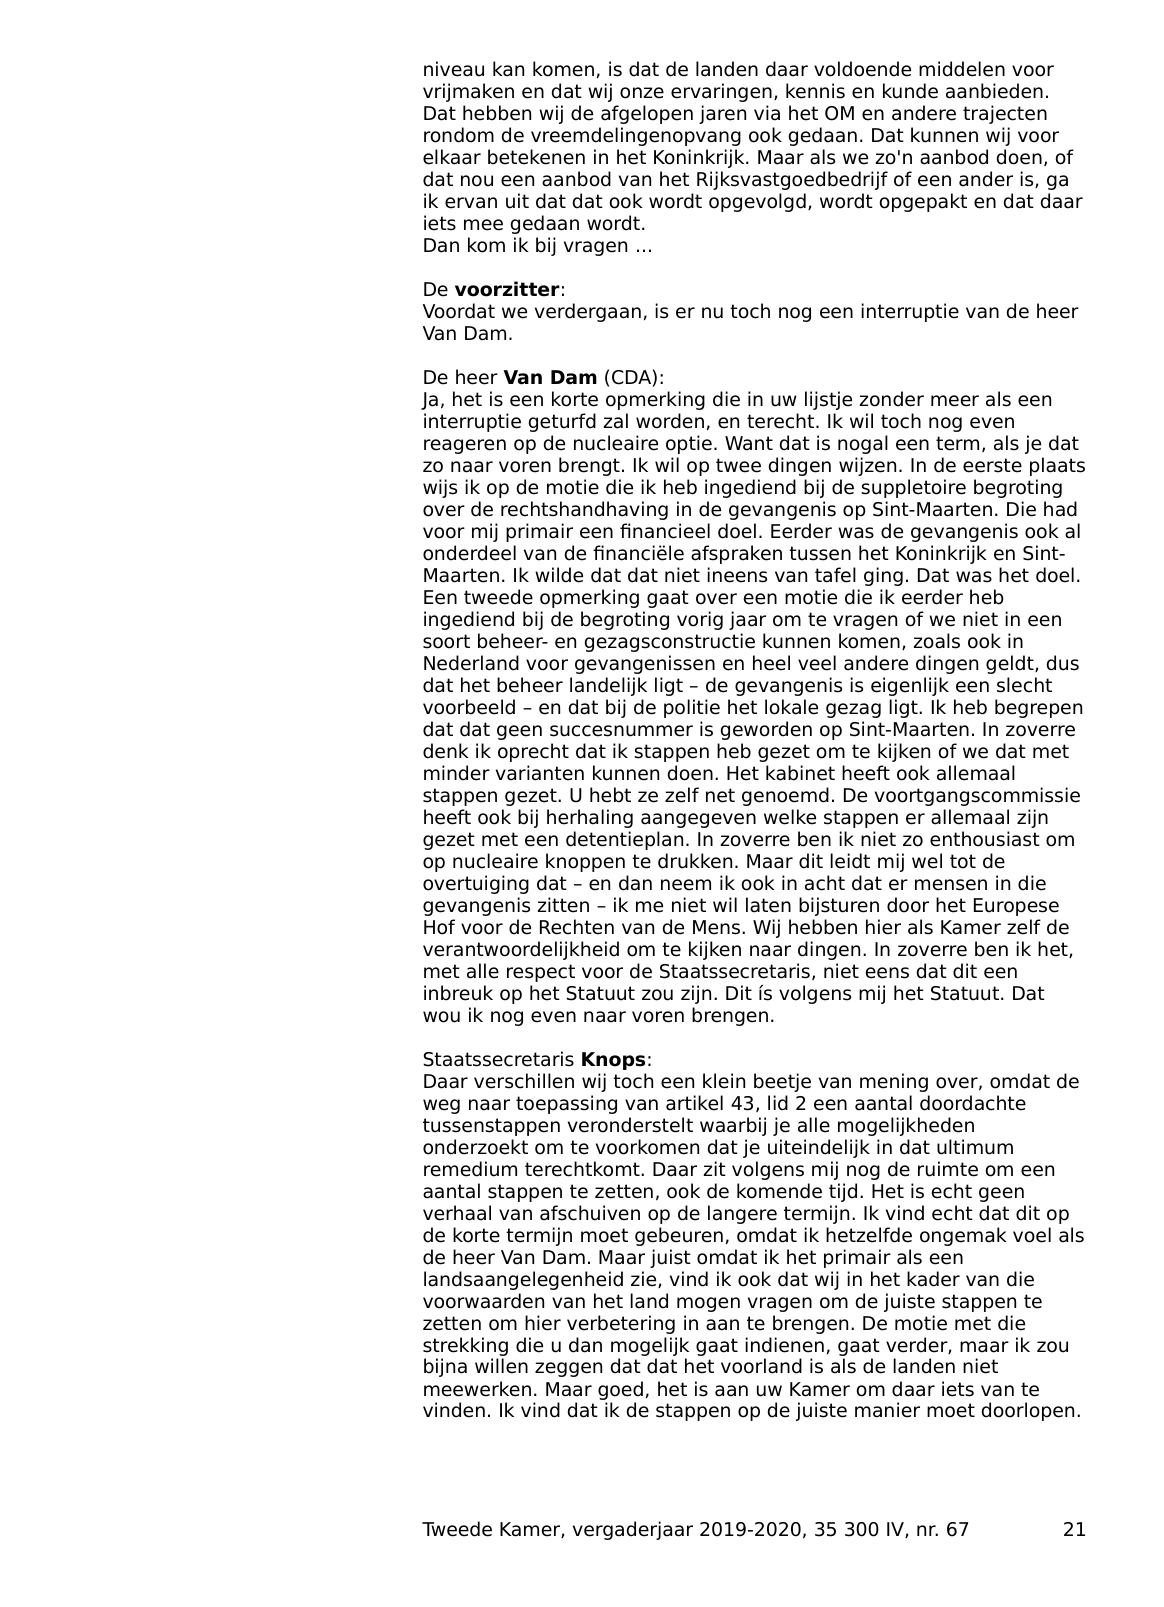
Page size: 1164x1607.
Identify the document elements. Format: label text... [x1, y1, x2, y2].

text De heer Van Dam (CDA): [422, 367, 1087, 389]
text Daar verschillen wij toch een klein beetje van mening over, omdat de weg naar toepassing van artikel 43, lid 2 een aantal doordachte tussenstappen veronderstelt waarbij je alle mogelijkheden onderzoekt om te voorkomen dat je uiteindelijk in dat ultimum remedium terechtkomt. Daar zit volgens mij nog de ruimte om een aantal stappen te zetten, ook de komende tijd. Het is echt geen verhaal van afschuiven op de langere termijn. Ik vind echt dat dit op de korte termijn moet gebeuren, omdat ik hetzelfde ongemak voel als de heer Van Dam. Maar juist omdat ik het primair als een landsaangelegenheid zie, vind ik ook dat wij in het kader van die voorwaarden van het land mogen vragen om de juiste stappen te zetten om hier verbetering in aan te brengen. De motie met die strekking die u dan mogelijk gaat indienen, gaat verder, maar ik zou bijna willen zeggen dat dat het voorland is als de landen niet meewerken. Maar goed, het is aan uw Kamer om daar iets van te vinden. Ik vind dat ik de stappen op de juiste manier moet doorlopen. [422, 1071, 1087, 1422]
text Ja, het is een korte opmerking die in uw lijstje zonder meer als een interruptie geturfd zal worden, en terecht. Ik wil toch nog even reageren op de nucleaire optie. Want dat is nogal een term, als je dat zo naar voren brengt. Ik wil op twee dingen wijzen. In de eerste plaats wijs ik op de motie die ik heb ingediend bij de suppletoire begroting over de rechtshandhaving in de gevangenis op Sint-Maarten. Die had voor mij primair een financieel doel. Eerder was de gevangenis ook al onderdeel van de financiële afspraken tussen het Koninkrijk en Sint-Maarten. Ik wilde dat dat niet ineens van tafel ging. Dat was het doel. [422, 389, 1087, 587]
text Voordat we verdergaan, is er nu toch nog een interruptie van de heer Van Dam. [422, 301, 1087, 345]
text Een tweede opmerking gaat over een motie die ik eerder heb ingediend bij de begroting vorig jaar om te vragen of we niet in een soort beheer- en gezagsconstructie kunnen komen, zoals ook in Nederland voor gevangenissen en heel veel andere dingen geldt, dus dat het beheer landelijk ligt – de gevangenis is eigenlijk een slecht voorbeeld – en dat bij de politie het lokale gezag ligt. Ik heb begrepen dat dat geen succesnummer is geworden op Sint-Maarten. In zoverre denk ik oprecht dat ik stappen heb gezet om te kijken of we dat met minder varianten kunnen doen. Het kabinet heeft ook allemaal stappen gezet. U hebt ze zelf net genoemd. De voortgangscommissie heeft ook bij herhaling aangegeven welke stappen er allemaal zijn gezet met een detentieplan. In zoverre ben ik niet zo enthousiast om op nucleaire knoppen te drukken. Maar dit leidt mij wel tot de overtuiging dat – en dan neem ik ook in acht dat er mensen in die gevangenis zitten – ik me niet wil laten bijsturen door het Europese Hof voor de Rechten van de Mens. Wij hebben hier als Kamer zelf de verantwoordelijkheid om te kijken naar dingen. In zoverre ben ik het, met alle respect voor de Staatssecretaris, niet eens dat dit een inbreuk op het Statuut zou zijn. Dit ís volgens mij het Statuut. Dat wou ik nog even naar voren brengen. [422, 587, 1087, 1027]
text Staatssecretaris Knops: [422, 1049, 1087, 1071]
text De voorzitter: [422, 279, 1087, 301]
text Dan kom ik bij vragen ... [422, 235, 1087, 257]
text niveau kan komen, is dat de landen daar voldoende middelen voor vrijmaken en dat wij onze ervaringen, kennis en kunde aanbieden. Dat hebben wij de afgelopen jaren via het OM en andere trajecten rondom de vreemdelingenopvang ook gedaan. Dat kunnen wij voor elkaar betekenen in het Koninkrijk. Maar als we zo'n aanbod doen, of dat nou een aanbod van het Rijksvastgoedbedrijf of een ander is, ga ik ervan uit dat dat ook wordt opgevolgd, wordt opgepakt en dat daar iets mee gedaan wordt. [422, 59, 1087, 235]
